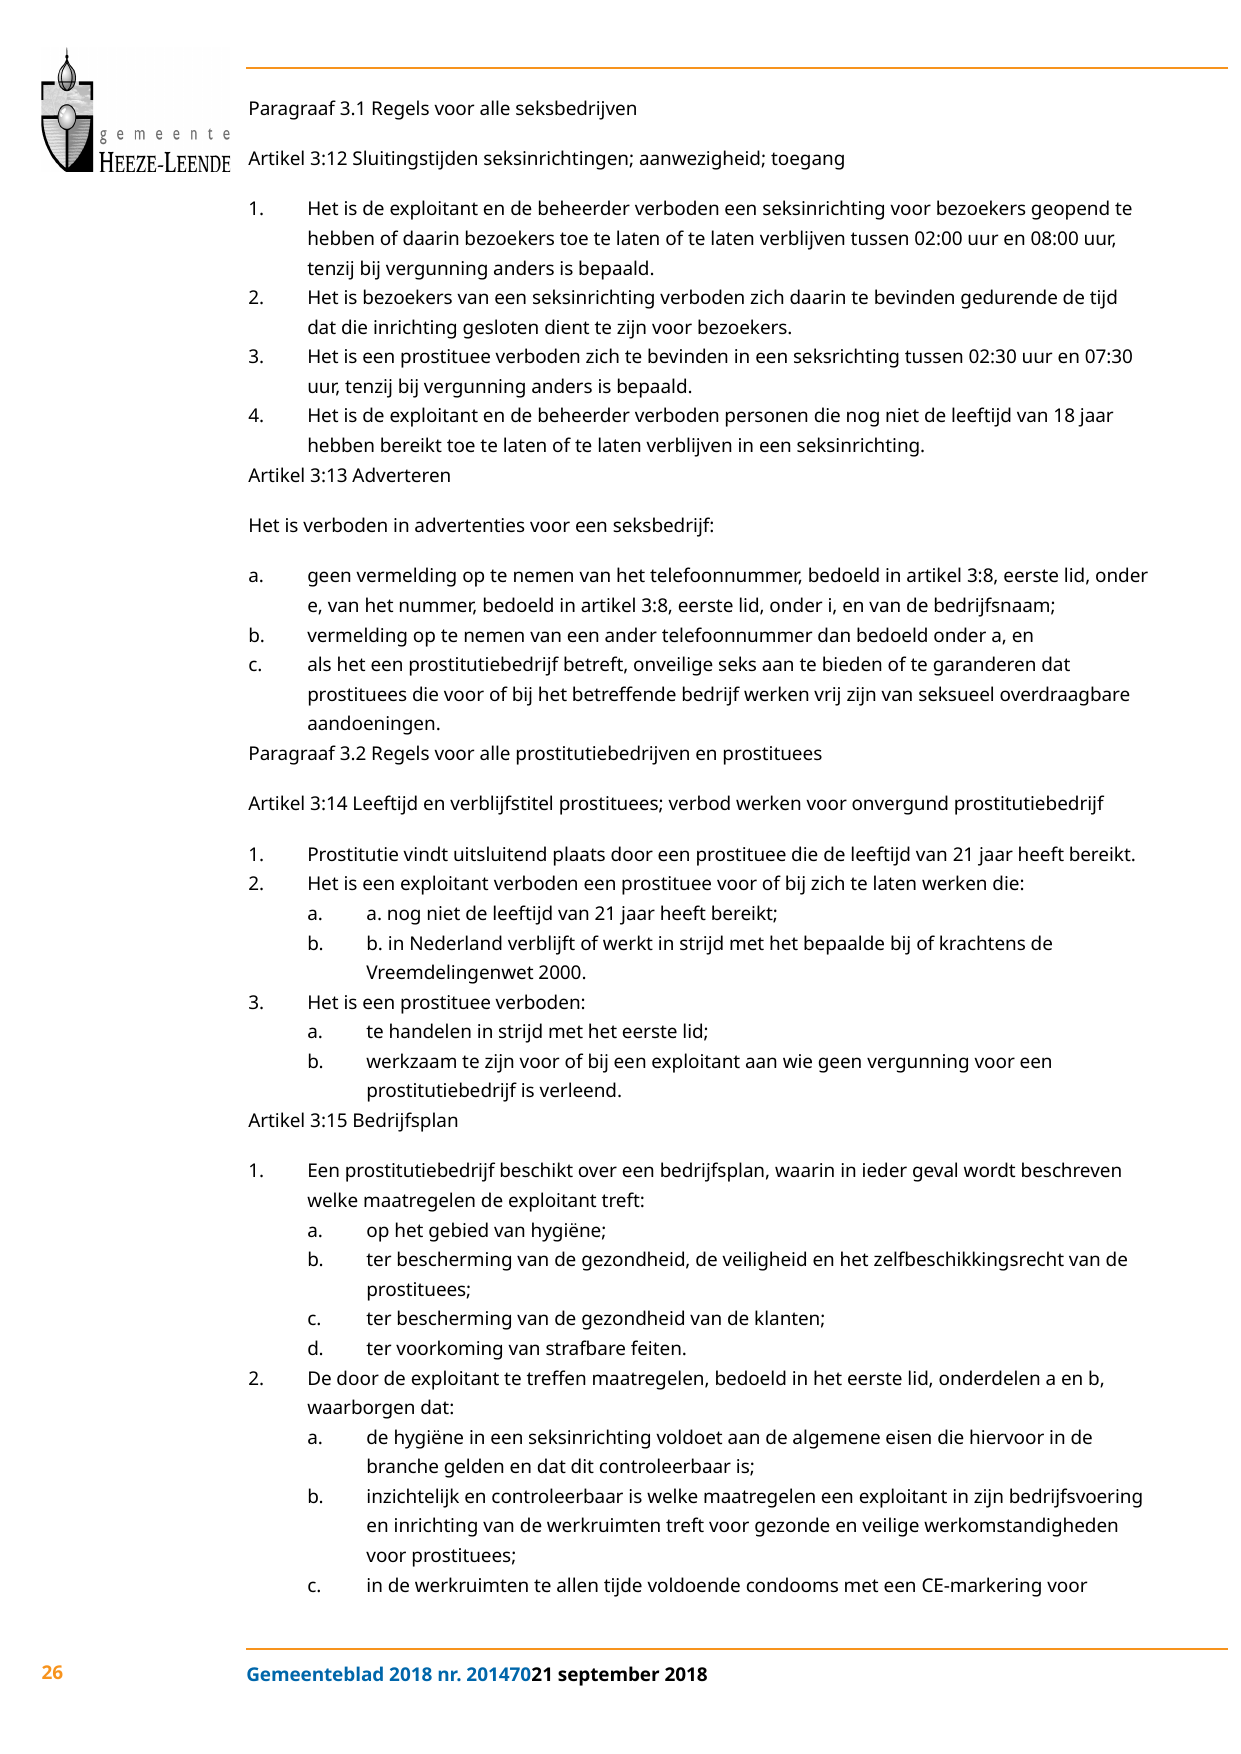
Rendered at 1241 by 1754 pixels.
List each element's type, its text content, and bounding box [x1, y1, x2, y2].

list de hygiëne in een seksinrichting voldoet aan de algemene eisen die hiervoor in de branche gelden en dat dit controleerbaar is; [307, 1424, 1152, 1479]
list in de werkruimten te allen tijde voldoende condooms met een CE-markering voor [307, 1572, 1152, 1598]
list ter bescherming van de gezondheid, de veiligheid en het zelfbeschikkingsrecht van de prostituees; [307, 1246, 1152, 1302]
list werkzaam te zijn voor of bij een exploitant aan wie geen vergunning voor een prostitutiebedrijf is verleend. [307, 1048, 1152, 1103]
text Het is verboden in advertenties voor een seksbedrijf: [248, 512, 1152, 538]
list vermelding op te nemen van een ander telefoonnummer dan bedoeld onder a, en [248, 622, 1152, 648]
list Het is de exploitant en de beheerder verboden personen die nog niet de leeftijd van 18 jaar hebben bereikt toe te laten of te laten verblijven in een seksinrichting. [248, 403, 1152, 458]
list Het is een prostituee verboden zich te bevinden in een seksrichting tussen 02:30 uur en 07:30 uur, tenzij bij vergunning anders is bepaald. [248, 343, 1152, 399]
list a. nog niet de leeftijd van 21 jaar heeft bereikt; [307, 900, 1152, 926]
list Prostitutie vindt uitsluitend plaats door een prostituee die de leeftijd van 21 jaar heeft bereikt. [248, 841, 1152, 867]
list ter voorkoming van strafbare feiten. [307, 1335, 1152, 1361]
list Een prostitutiebedrijf beschikt over een bedrijfsplan, waarin in ieder geval wordt beschreven welke maatregelen de exploitant treft: [248, 1158, 1152, 1213]
list Het is de exploitant en de beheerder verboden een seksinrichting voor bezoekers geopend te hebben of daarin bezoekers toe te laten of te laten verblijven tussen 02:00 uur en 08:00 uur, tenzij bij vergunning anders is bepaald. [248, 196, 1152, 281]
picture [41, 47, 231, 172]
text Paragraaf 3.2 Regels voor alle prostitutiebedrijven en prostituees [248, 740, 1152, 766]
text Artikel 3:15 Bedrijfsplan [248, 1107, 1152, 1133]
list inzichtelijk en controleerbaar is welke maatregelen een exploitant in zijn bedrijfsvoering en inrichting van de werkruimten treft voor gezonde en veilige werkomstandigheden voor prostituees; [307, 1483, 1152, 1568]
list Het is een exploitant verboden een prostituee voor of bij zich te laten werken die: [248, 871, 1152, 896]
list b. in Nederland verblijft of werkt in strijd met het bepaalde bij of krachtens de Vreemdelingenwet 2000. [307, 930, 1152, 985]
list op het gebied van hygiëne; [307, 1217, 1152, 1243]
list De door de exploitant te treffen maatregelen, bedoeld in het eerste lid, onderdelen a en b, waarborgen dat: [248, 1365, 1152, 1420]
text Paragraaf 3.1 Regels voor alle seksbedrijven [248, 95, 1152, 121]
list Het is bezoekers van een seksinrichting verboden zich daarin te bevinden gedurende de tijd dat die inrichting gesloten dient te zijn voor bezoekers. [248, 284, 1152, 340]
list als het een prostitutiebedrijf betreft, onveilige seks aan te bieden of te garanderen dat prostituees die voor of bij het betreffende bedrijf werken vrij zijn van seksueel overdraagbare aandoeningen. [248, 651, 1152, 736]
list te handelen in strijd met het eerste lid; [307, 1018, 1152, 1044]
list ter bescherming van de gezondheid van de klanten; [307, 1306, 1152, 1331]
list Het is een prostituee verboden: [248, 989, 1152, 1015]
text Artikel 3:12 Sluitingstijden seksinrichtingen; aanwezigheid; toegang [248, 145, 1152, 171]
list geen vermelding op te nemen van het telefoonnummer, bedoeld in artikel 3:8, eerste lid, onder e, van het nummer, bedoeld in artikel 3:8, eerste lid, onder i, en van de bedrijfsnaam; [248, 563, 1152, 618]
text Artikel 3:13 Adverteren [248, 462, 1152, 488]
text Artikel 3:14 Leeftijd en verblijfstitel prostituees; verbod werken voor onvergund prostitutiebedrijf [248, 791, 1152, 816]
